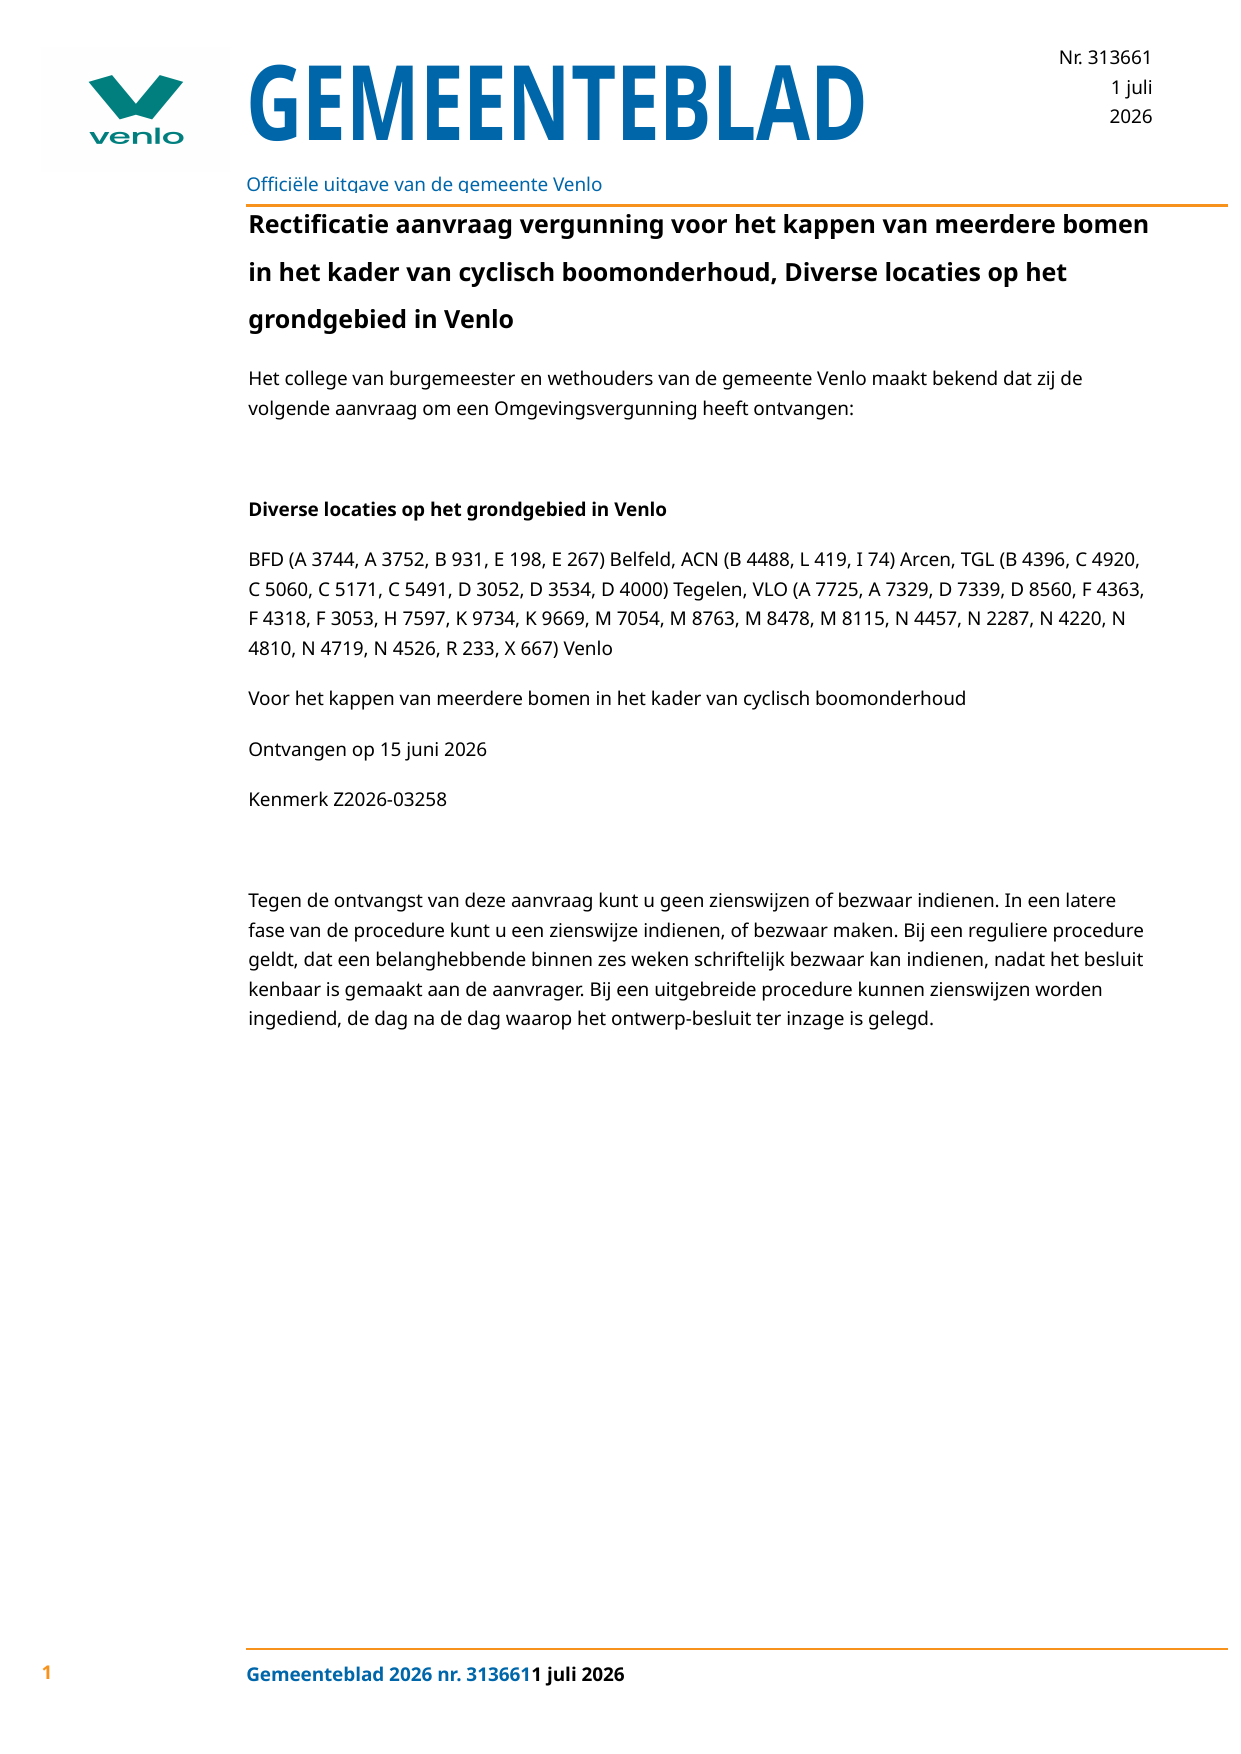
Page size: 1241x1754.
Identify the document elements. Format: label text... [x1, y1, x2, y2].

text Tegen de ontvangst van deze aanvraag kunt u geen zienswijzen of bezwaar indienen. In een latere fase van de procedure kunt u een zienswijze indienen, of bezwaar maken. Bij een reguliere procedure geldt, dat een belanghebbende binnen zes weken schriftelijk bezwaar kan indienen, nadat het besluit kenbaar is gemaakt aan de aanvrager. Bij een uitgebreide procedure kunnen zienswijzen worden ingediend, de dag na de dag waarop het ontwerp-besluit ter inzage is gelegd. [248, 887, 1152, 1031]
text Rectificatie aanvraag vergunning voor het kappen van meerdere bomen in het kader van cyclisch boomonderhoud, Diverse locaties op het grondgebied in Venlo [248, 207, 1152, 336]
text Kenmerk Z2026-03258 [248, 786, 1152, 812]
text Ontvangen op 15 juni 2026 [248, 736, 1152, 762]
picture [41, 47, 231, 172]
text BFD (A 3744, A 3752, B 931, E 198, E 267) Belfeld, ACN (B 4488, L 419, I 74) Arcen, TGL (B 4396, C 4920, C 5060, C 5171, C 5491, D 3052, D 3534, D 4000) Tegelen, VLO (A 7725, A 7329, D 7339, D 8560, F 4363, F 4318, F 3053, H 7597, K 9734, K 9669, M 7054, M 8763, M 8478, M 8115, N 4457, N 2287, N 4220, N 4810, N 4719, N 4526, R 233, X 667) Venlo [248, 546, 1152, 661]
text Voor het kappen van meerdere bomen in het kader van cyclisch boomonderhoud [248, 686, 1152, 711]
text Het college van burgemeester en wethouders van de gemeente Venlo maakt bekend dat zij de volgende aanvraag om een Omgevingsvergunning heeft ontvangen: [248, 366, 1152, 421]
text Diverse locaties op het grondgebied in Venlo [248, 496, 1152, 522]
